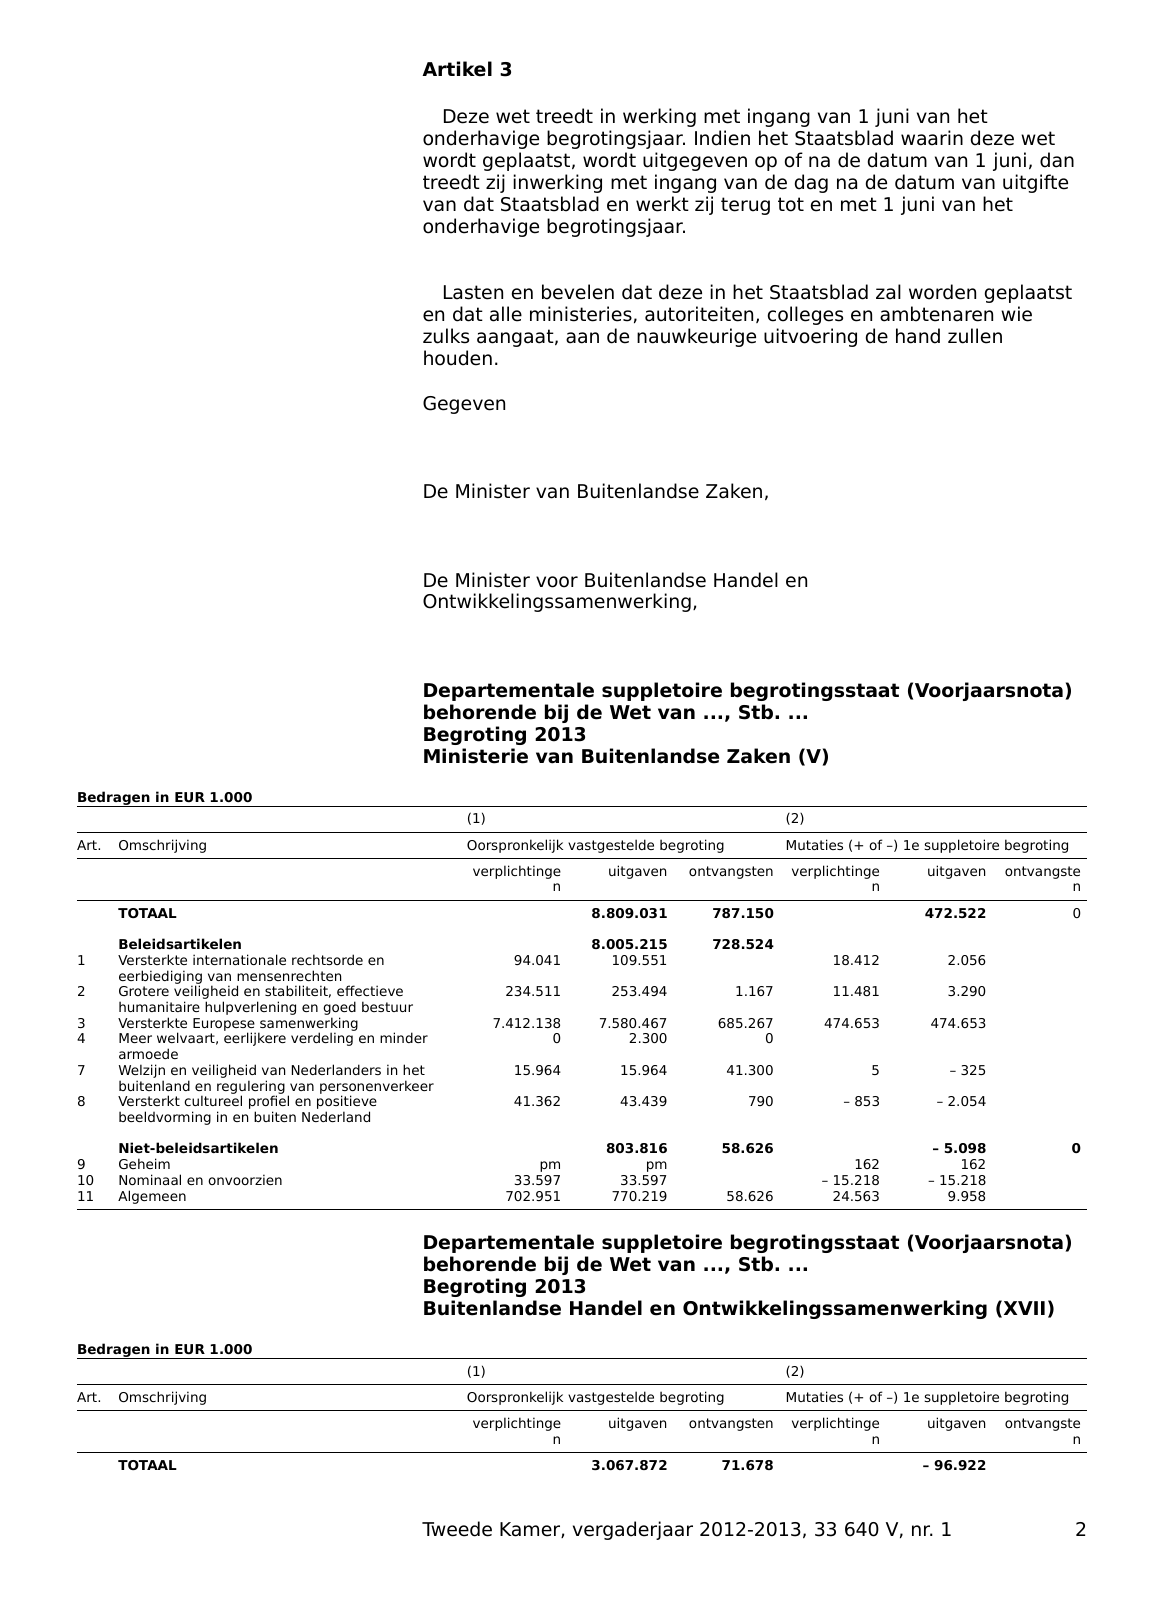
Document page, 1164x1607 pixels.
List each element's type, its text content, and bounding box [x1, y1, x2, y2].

table_cell [77, 901, 112, 921]
table_cell Niet-beleidsartikelen [112, 1141, 461, 1157]
table_cell verplichtingen [461, 1411, 567, 1452]
table_cell [992, 1016, 1087, 1031]
table_cell ontvangsten [992, 1411, 1087, 1452]
table_cell [780, 901, 886, 921]
table_cell [886, 1031, 992, 1063]
table_cell Oorspronkelijk vastgestelde begroting [461, 1385, 779, 1410]
table_cell 15.964 [461, 1063, 567, 1094]
table_cell [112, 1411, 461, 1452]
table_header Bedragen in EUR 1.000 [77, 1342, 1087, 1358]
table_cell 9.958 [886, 1189, 992, 1209]
table_cell 3 [77, 1016, 112, 1031]
table_cell [673, 921, 779, 937]
table_cell [992, 937, 1087, 953]
table_cell [992, 1126, 1087, 1141]
table_cell 234.511 [461, 984, 567, 1016]
table_cell Versterkte Europese samenwerking [112, 1016, 461, 1031]
table_cell Versterkt cultureel profiel en positieve beeldvorming in en buiten Nederland [112, 1094, 461, 1126]
text Departementale suppletoire begrotingsstaat (Voorjaarsnota) behorende bij de Wet van ..., Stb. ... [422, 680, 1087, 724]
table_cell [992, 921, 1087, 937]
table_cell 109.551 [567, 953, 673, 984]
table_cell ontvangsten [992, 859, 1087, 900]
table_cell [780, 1031, 886, 1063]
table_cell [77, 859, 112, 900]
table_cell [112, 921, 461, 937]
table_cell TOTAAL [112, 901, 461, 921]
table_cell – 96.922 [886, 1453, 992, 1473]
text Departementale suppletoire begrotingsstaat (Voorjaarsnota) behorende bij de Wet van ..., Stb. ... [422, 1232, 1087, 1276]
table_cell [992, 1031, 1087, 1063]
table_cell 770.219 [567, 1189, 673, 1209]
table_cell [112, 1126, 461, 1141]
table_cell [567, 921, 673, 937]
text De Minister van Buitenlandse Zaken, [422, 481, 1087, 503]
text De Minister voor Buitenlandse Handel en Ontwikkelingssamenwerking, [422, 569, 1087, 613]
table_cell 9 [77, 1157, 112, 1173]
table_cell Meer welvaart, eerlijkere verdeling en minder armoede [112, 1031, 461, 1063]
table_cell [77, 1411, 112, 1452]
table_cell 474.653 [780, 1016, 886, 1031]
table_cell Mutaties (+ of –) 1e suppletoire begroting [780, 1385, 1087, 1410]
table_cell TOTAAL [112, 1453, 461, 1473]
table_cell [992, 1189, 1087, 1209]
table_cell 0 [461, 1031, 567, 1063]
table_cell 41.362 [461, 1094, 567, 1126]
table_cell (1) [461, 1359, 779, 1384]
table_cell [886, 1126, 992, 1141]
table_cell [461, 1126, 567, 1141]
table_cell uitgaven [886, 859, 992, 900]
table_cell Omschrijving [112, 833, 461, 858]
table_cell 33.597 [461, 1173, 567, 1188]
table_cell [77, 1141, 112, 1157]
table_cell [77, 1359, 112, 1384]
table_cell [673, 1157, 779, 1173]
table_cell 4 [77, 1031, 112, 1063]
table_cell Art. [77, 1385, 112, 1410]
table_cell – 325 [886, 1063, 992, 1094]
table_cell [461, 901, 567, 921]
table_cell – 5.098 [886, 1141, 992, 1157]
table_cell [673, 953, 779, 984]
table_cell [112, 1359, 461, 1384]
table_cell [780, 1141, 886, 1157]
table_cell 474.653 [886, 1016, 992, 1031]
table_cell [112, 859, 461, 900]
text Ministerie van Buitenlandse Zaken (V) [422, 746, 1087, 768]
table_cell [673, 1173, 779, 1188]
table_cell Versterkte internationale rechtsorde en eerbiediging van mensenrechten [112, 953, 461, 984]
table_cell [992, 953, 1087, 984]
table_cell Oorspronkelijk vastgestelde begroting [461, 833, 779, 858]
table_cell 11 [77, 1189, 112, 1209]
table_cell [780, 1126, 886, 1141]
table_cell Beleidsartikelen [112, 937, 461, 953]
table_cell 41.300 [673, 1063, 779, 1094]
table_cell 43.439 [567, 1094, 673, 1126]
table_cell 3.067.872 [567, 1453, 673, 1473]
table_cell 5 [780, 1063, 886, 1094]
table_cell [992, 1063, 1087, 1094]
table_cell ontvangsten [673, 859, 779, 900]
table_cell 790 [673, 1094, 779, 1126]
table_cell (2) [780, 807, 1087, 832]
table_cell 7.412.138 [461, 1016, 567, 1031]
table_cell 58.626 [673, 1189, 779, 1209]
table_cell 3.290 [886, 984, 992, 1016]
table_cell uitgaven [567, 1411, 673, 1452]
table_cell [112, 807, 461, 832]
table_cell [673, 1126, 779, 1141]
table_cell 0 [992, 1141, 1087, 1157]
table_cell 2.056 [886, 953, 992, 984]
table_cell 7.580.467 [567, 1016, 673, 1031]
table_cell 8.809.031 [567, 901, 673, 921]
table_cell [77, 921, 112, 937]
table_cell 2.300 [567, 1031, 673, 1063]
table_cell 2 [77, 984, 112, 1016]
table_cell – 853 [780, 1094, 886, 1126]
table_cell pm [567, 1157, 673, 1173]
text Buitenlandse Handel en Ontwikkelingssamenwerking (XVII) [422, 1298, 1087, 1320]
table_cell [461, 921, 567, 937]
table_cell [886, 937, 992, 953]
table_cell 803.816 [567, 1141, 673, 1157]
table_cell pm [461, 1157, 567, 1173]
table_cell [992, 1094, 1087, 1126]
table_cell [780, 937, 886, 953]
table_cell verplichtingen [780, 859, 886, 900]
table_cell 10 [77, 1173, 112, 1188]
table_cell (1) [461, 807, 779, 832]
table_cell [77, 807, 112, 832]
table_cell [77, 937, 112, 953]
table_cell 472.522 [886, 901, 992, 921]
table_cell 8.005.215 [567, 937, 673, 953]
text Begroting 2013 [422, 1276, 1087, 1298]
table_cell – 15.218 [886, 1173, 992, 1188]
table_cell 94.041 [461, 953, 567, 984]
table_cell 162 [886, 1157, 992, 1173]
subtitle Artikel 3 [422, 59, 1087, 81]
table_cell 0 [992, 901, 1087, 921]
table_cell 162 [780, 1157, 886, 1173]
table_cell 0 [673, 1031, 779, 1063]
table_cell [992, 1157, 1087, 1173]
table_cell 253.494 [567, 984, 673, 1016]
table_cell 728.524 [673, 937, 779, 953]
table_cell 58.626 [673, 1141, 779, 1157]
table_cell uitgaven [567, 859, 673, 900]
table_cell 7 [77, 1063, 112, 1094]
table_cell 24.563 [780, 1189, 886, 1209]
table_cell [77, 1453, 112, 1473]
table_cell ontvangsten [673, 1411, 779, 1452]
table_cell 685.267 [673, 1016, 779, 1031]
table_cell 702.951 [461, 1189, 567, 1209]
table_cell [780, 921, 886, 937]
table_cell Algemeen [112, 1189, 461, 1209]
table_cell 18.412 [780, 953, 886, 984]
table_cell Mutaties (+ of –) 1e suppletoire begroting [780, 833, 1087, 858]
table_cell Geheim [112, 1157, 461, 1173]
table_cell 11.481 [780, 984, 886, 1016]
text Gegeven [422, 392, 1087, 414]
table_cell Welzijn en veiligheid van Nederlanders in het buitenland en regulering van personenverkeer [112, 1063, 461, 1094]
table_cell [461, 1453, 567, 1473]
text Deze wet treedt in werking met ingang van 1 juni van het onderhavige begrotingsjaar. Indien het Staatsblad waarin deze wet wordt geplaatst, wordt uitgegeven op of na de datum van 1 juni, dan treedt zij inwerking met ingang van de dag na de datum van uitgifte van dat Staatsblad en werkt zij terug tot en met 1 juni van het onderhavige begrotingsjaar. [422, 106, 1087, 238]
table_cell [567, 1126, 673, 1141]
table_cell [461, 937, 567, 953]
table_cell [77, 1126, 112, 1141]
table_header Bedragen in EUR 1.000 [77, 790, 1087, 806]
table_cell 1 [77, 953, 112, 984]
table_cell (2) [780, 1359, 1087, 1384]
table_cell Grotere veiligheid en stabiliteit, effectieve humanitaire hulpverlening en goed bestuur [112, 984, 461, 1016]
table_cell 71.678 [673, 1453, 779, 1473]
table_cell – 15.218 [780, 1173, 886, 1188]
table_cell verplichtingen [780, 1411, 886, 1452]
table_cell verplichtingen [461, 859, 567, 900]
table_cell [461, 1141, 567, 1157]
table_cell uitgaven [886, 1411, 992, 1452]
table_cell 15.964 [567, 1063, 673, 1094]
table_cell 8 [77, 1094, 112, 1126]
table_cell [992, 1173, 1087, 1188]
table_cell 33.597 [567, 1173, 673, 1188]
table_cell [992, 1453, 1087, 1473]
table_cell [780, 1453, 886, 1473]
table_cell 1.167 [673, 984, 779, 1016]
table_cell [992, 984, 1087, 1016]
table_cell 787.150 [673, 901, 779, 921]
table_cell [886, 921, 992, 937]
table_cell – 2.054 [886, 1094, 992, 1126]
text Begroting 2013 [422, 724, 1087, 746]
table_cell Omschrijving [112, 1385, 461, 1410]
table_cell Art. [77, 833, 112, 858]
table_cell Nominaal en onvoorzien [112, 1173, 461, 1188]
text Lasten en bevelen dat deze in het Staatsblad zal worden geplaatst en dat alle ministeries, autoriteiten, colleges en ambtenaren wie zulks aangaat, aan de nauwkeurige uitvoering de hand zullen houden. [422, 282, 1087, 370]
